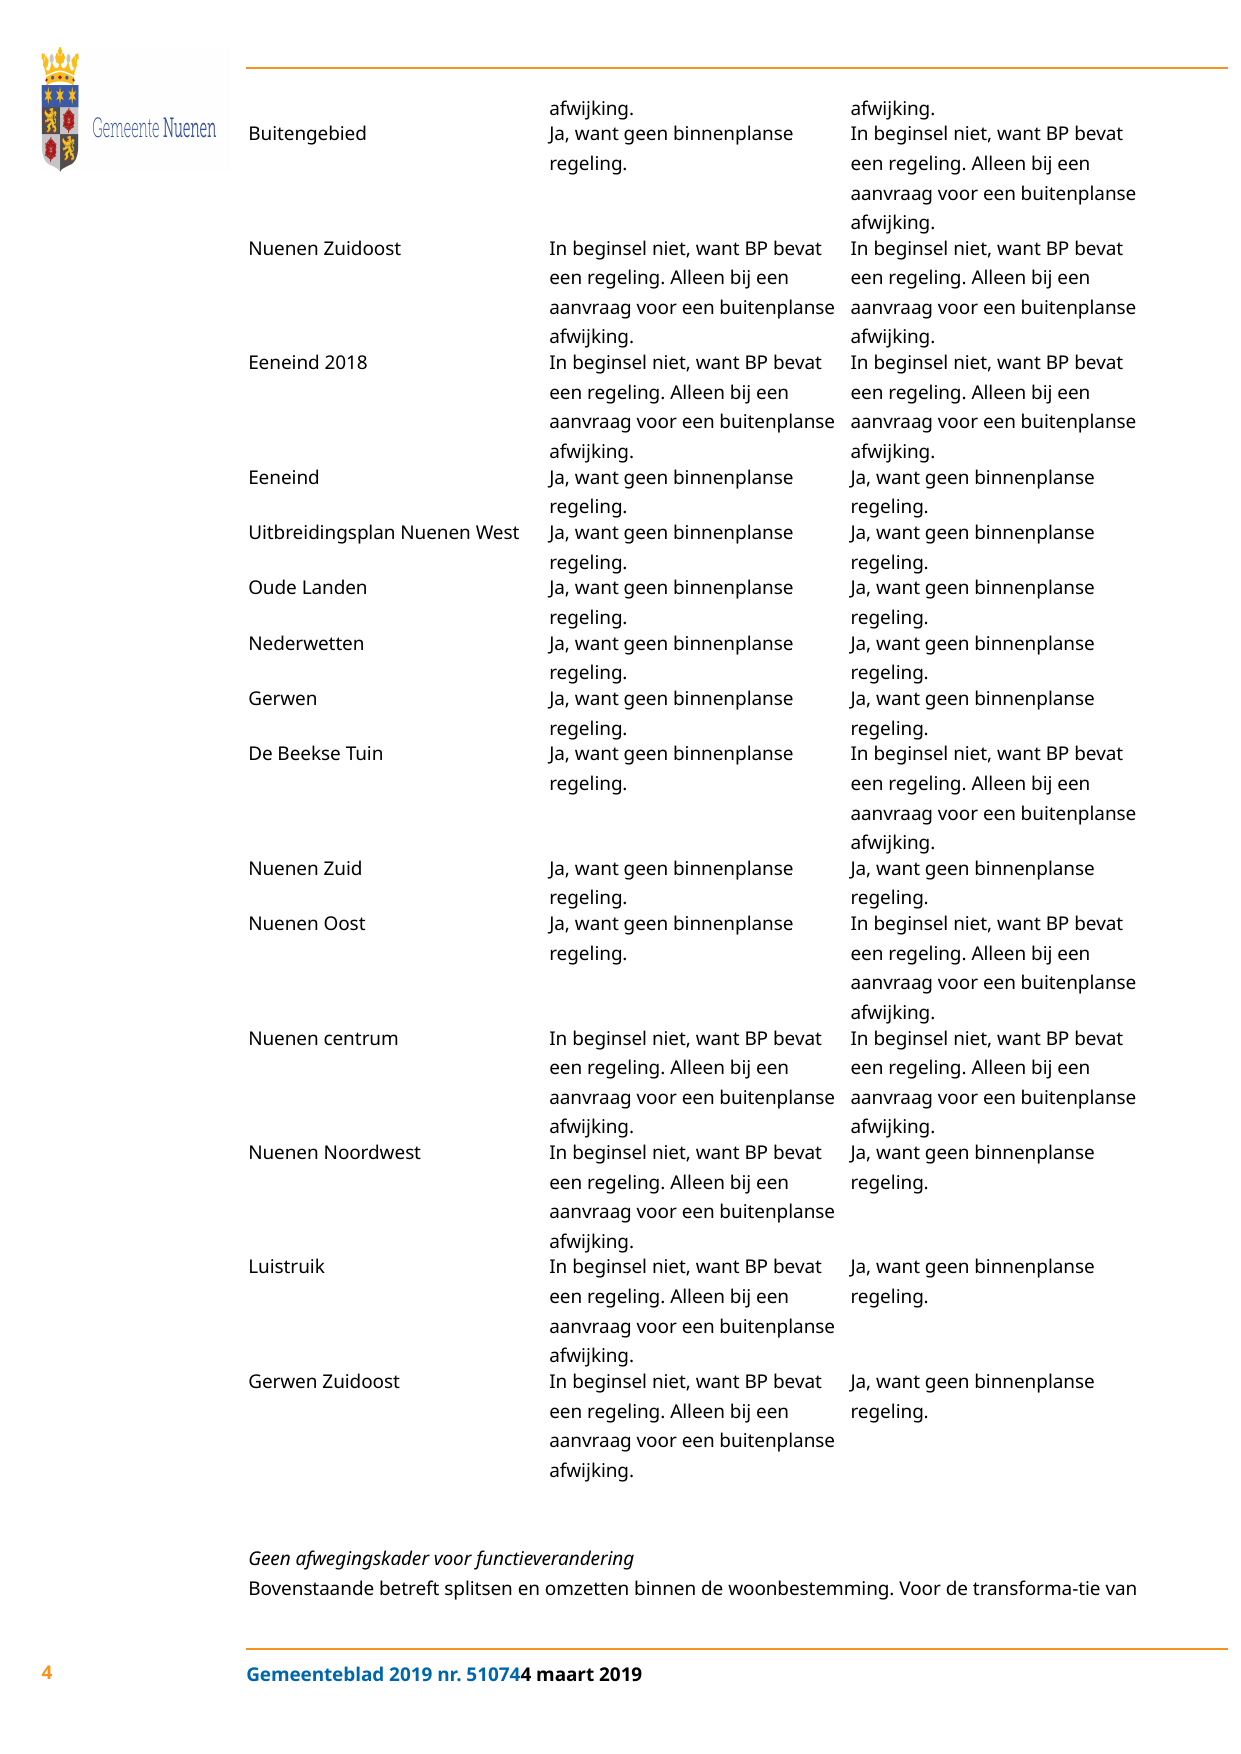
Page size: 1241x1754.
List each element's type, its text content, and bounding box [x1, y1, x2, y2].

table_cell Ja, want geen binnenplanse regeling. [850, 519, 1152, 574]
table_cell Ja, want geen binnenplanse regeling. [549, 855, 850, 910]
table_cell Nuenen Noordwest [248, 1139, 549, 1254]
table_cell Nuenen centrum [248, 1025, 549, 1139]
table_cell Ja, want geen binnenplanse regeling. [549, 685, 850, 741]
table_cell Ja, want geen binnenplanse regeling. [549, 575, 850, 630]
table_cell Ja, want geen binnenplanse regeling. [850, 575, 1152, 630]
table_cell De Beekse Tuin [248, 741, 549, 855]
table_cell Ja, want geen binnenplanse regeling. [850, 1254, 1152, 1368]
table_cell Nederwetten [248, 630, 549, 685]
table_cell [248, 95, 549, 121]
table_cell In beginsel niet, want BP bevat een regeling. Alleen bij een aanvraag voor een buitenplanse afwijking. [850, 910, 1152, 1025]
table_cell Ja, want geen binnenplanse regeling. [850, 464, 1152, 519]
table_cell Uitbreidingsplan Nuenen West [248, 519, 549, 574]
table_cell Ja, want geen binnenplanse regeling. [850, 1368, 1152, 1483]
table_cell In beginsel niet, want BP bevat een regeling. Alleen bij een aanvraag voor een buitenplanse afwijking. [850, 741, 1152, 855]
table_cell Gerwen [248, 685, 549, 741]
table_cell In beginsel niet, want BP bevat een regeling. Alleen bij een aanvraag voor een buitenplanse afwijking. [549, 1025, 850, 1139]
table_cell Ja, want geen binnenplanse regeling. [549, 630, 850, 685]
table_cell Luistruik [248, 1254, 549, 1368]
table_cell In beginsel niet, want BP bevat een regeling. Alleen bij een aanvraag voor een buitenplanse afwijking. [549, 1368, 850, 1483]
table_cell In beginsel niet, want BP bevat een regeling. Alleen bij een aanvraag voor een buitenplanse afwijking. [549, 1139, 850, 1254]
table_cell Ja, want geen binnenplanse regeling. [850, 630, 1152, 685]
table_cell Ja, want geen binnenplanse regeling. [549, 121, 850, 235]
table_cell Oude Landen [248, 575, 549, 630]
table_cell In beginsel niet, want BP bevat een regeling. Alleen bij een aanvraag voor een buitenplanse afwijking. [850, 1025, 1152, 1139]
table_cell Buitengebied [248, 121, 549, 235]
table_cell Ja, want geen binnenplanse regeling. [549, 519, 850, 574]
table_cell afwijking. [850, 95, 1152, 121]
table_cell afwijking. [549, 95, 850, 121]
table_cell In beginsel niet, want BP bevat een regeling. Alleen bij een aanvraag voor een buitenplanse afwijking. [549, 350, 850, 464]
table_cell Ja, want geen binnenplanse regeling. [549, 910, 850, 1025]
table_cell In beginsel niet, want BP bevat een regeling. Alleen bij een aanvraag voor een buitenplanse afwijking. [549, 235, 850, 349]
table_cell In beginsel niet, want BP bevat een regeling. Alleen bij een aanvraag voor een buitenplanse afwijking. [850, 235, 1152, 349]
table_cell Ja, want geen binnenplanse regeling. [850, 855, 1152, 910]
table_cell Eeneind 2018 [248, 350, 549, 464]
table_cell Nuenen Zuidoost [248, 235, 549, 349]
table_cell Gerwen Zuidoost [248, 1368, 549, 1483]
table_cell Ja, want geen binnenplanse regeling. [549, 464, 850, 519]
table_cell Nuenen Oost [248, 910, 549, 1025]
table_cell Ja, want geen binnenplanse regeling. [850, 685, 1152, 741]
table_cell In beginsel niet, want BP bevat een regeling. Alleen bij een aanvraag voor een buitenplanse afwijking. [850, 350, 1152, 464]
table_cell In beginsel niet, want BP bevat een regeling. Alleen bij een aanvraag voor een buitenplanse afwijking. [549, 1254, 850, 1368]
table_cell Eeneind [248, 464, 549, 519]
text Bovenstaande betreft splitsen en omzetten binnen de woonbestemming. Voor de transforma-tie van [248, 1575, 1152, 1600]
table_cell Nuenen Zuid [248, 855, 549, 910]
table_cell Ja, want geen binnenplanse regeling. [850, 1139, 1152, 1254]
table_cell Ja, want geen binnenplanse regeling. [549, 741, 850, 855]
text Geen afwegingskader voor functieverandering [248, 1545, 1152, 1571]
table_cell In beginsel niet, want BP bevat een regeling. Alleen bij een aanvraag voor een buitenplanse afwijking. [850, 121, 1152, 235]
picture [41, 47, 231, 172]
